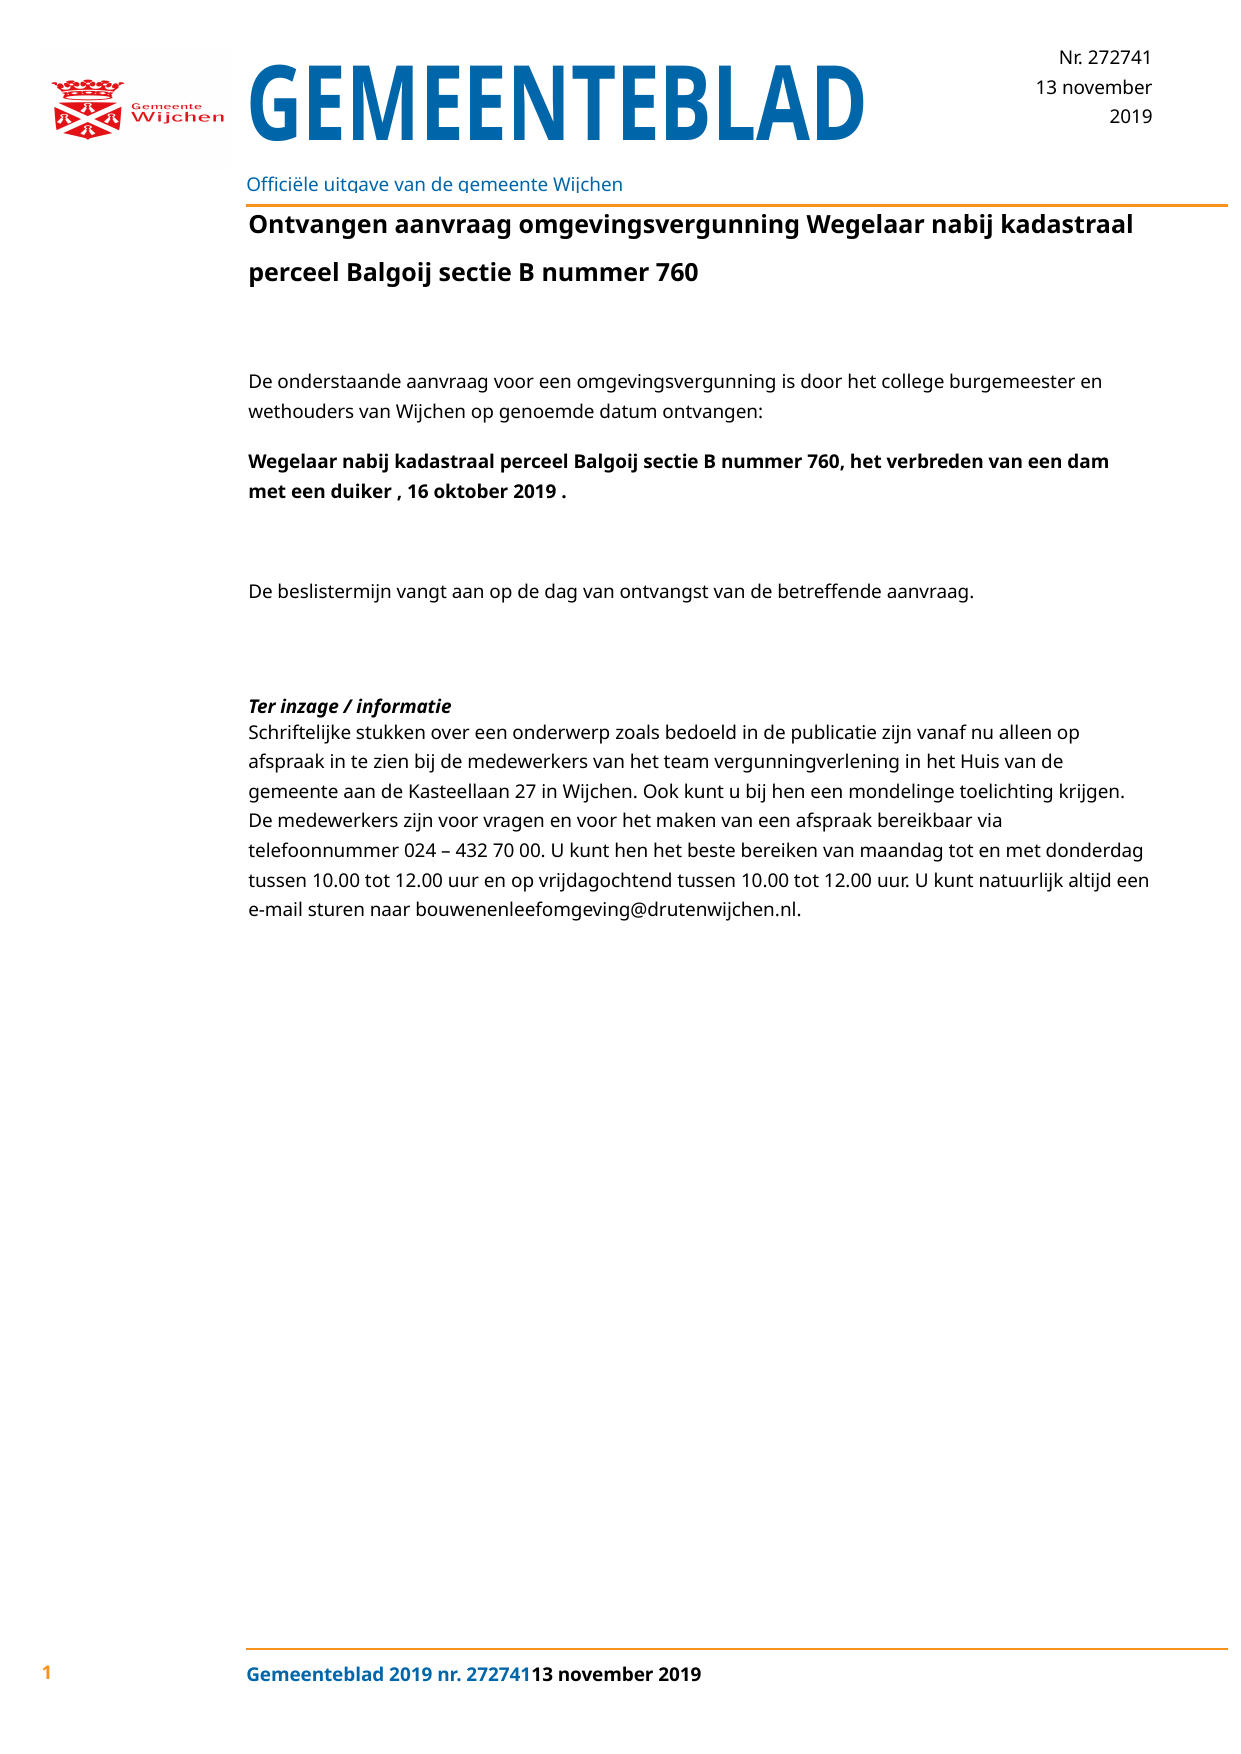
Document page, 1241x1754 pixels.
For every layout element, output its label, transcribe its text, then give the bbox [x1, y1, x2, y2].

text De beslistermijn vangt aan op de dag van ontvangst van de betreffende aanvraag. [248, 579, 1152, 604]
picture [41, 47, 231, 172]
text Ter inzage / informatie [248, 693, 1152, 719]
text Ontvangen aanvraag omgevingsvergunning Wegelaar nabij kadastraal perceel Balgoij sectie B nummer 760 [248, 207, 1152, 288]
text Wegelaar nabij kadastraal perceel Balgoij sectie B nummer 760, het verbreden van een dam met een duiker , 16 oktober 2019 . [248, 448, 1152, 504]
text De onderstaande aanvraag voor een omgevingsvergunning is door het college burgemeester en wethouders van Wijchen op genoemde datum ontvangen: [248, 368, 1152, 424]
text Schriftelijke stukken over een onderwerp zoals bedoeld in de publicatie zijn vanaf nu alleen op afspraak in te zien bij de medewerkers van het team vergunningverlening in het Huis van de gemeente aan de Kasteellaan 27 in Wijchen. Ook kunt u bij hen een mondelinge toelichting krijgen. De medewerkers zijn voor vragen en voor het maken van een afspraak bereikbaar via telefoonnummer 024 – 432 70 00. U kunt hen het beste bereiken van maandag tot en met donderdag tussen 10.00 tot 12.00 uur en op vrijdagochtend tussen 10.00 tot 12.00 uur. U kunt natuurlijk altijd een e-mail sturen naar bouwenenleefomgeving@drutenwijchen.nl. [248, 719, 1152, 922]
